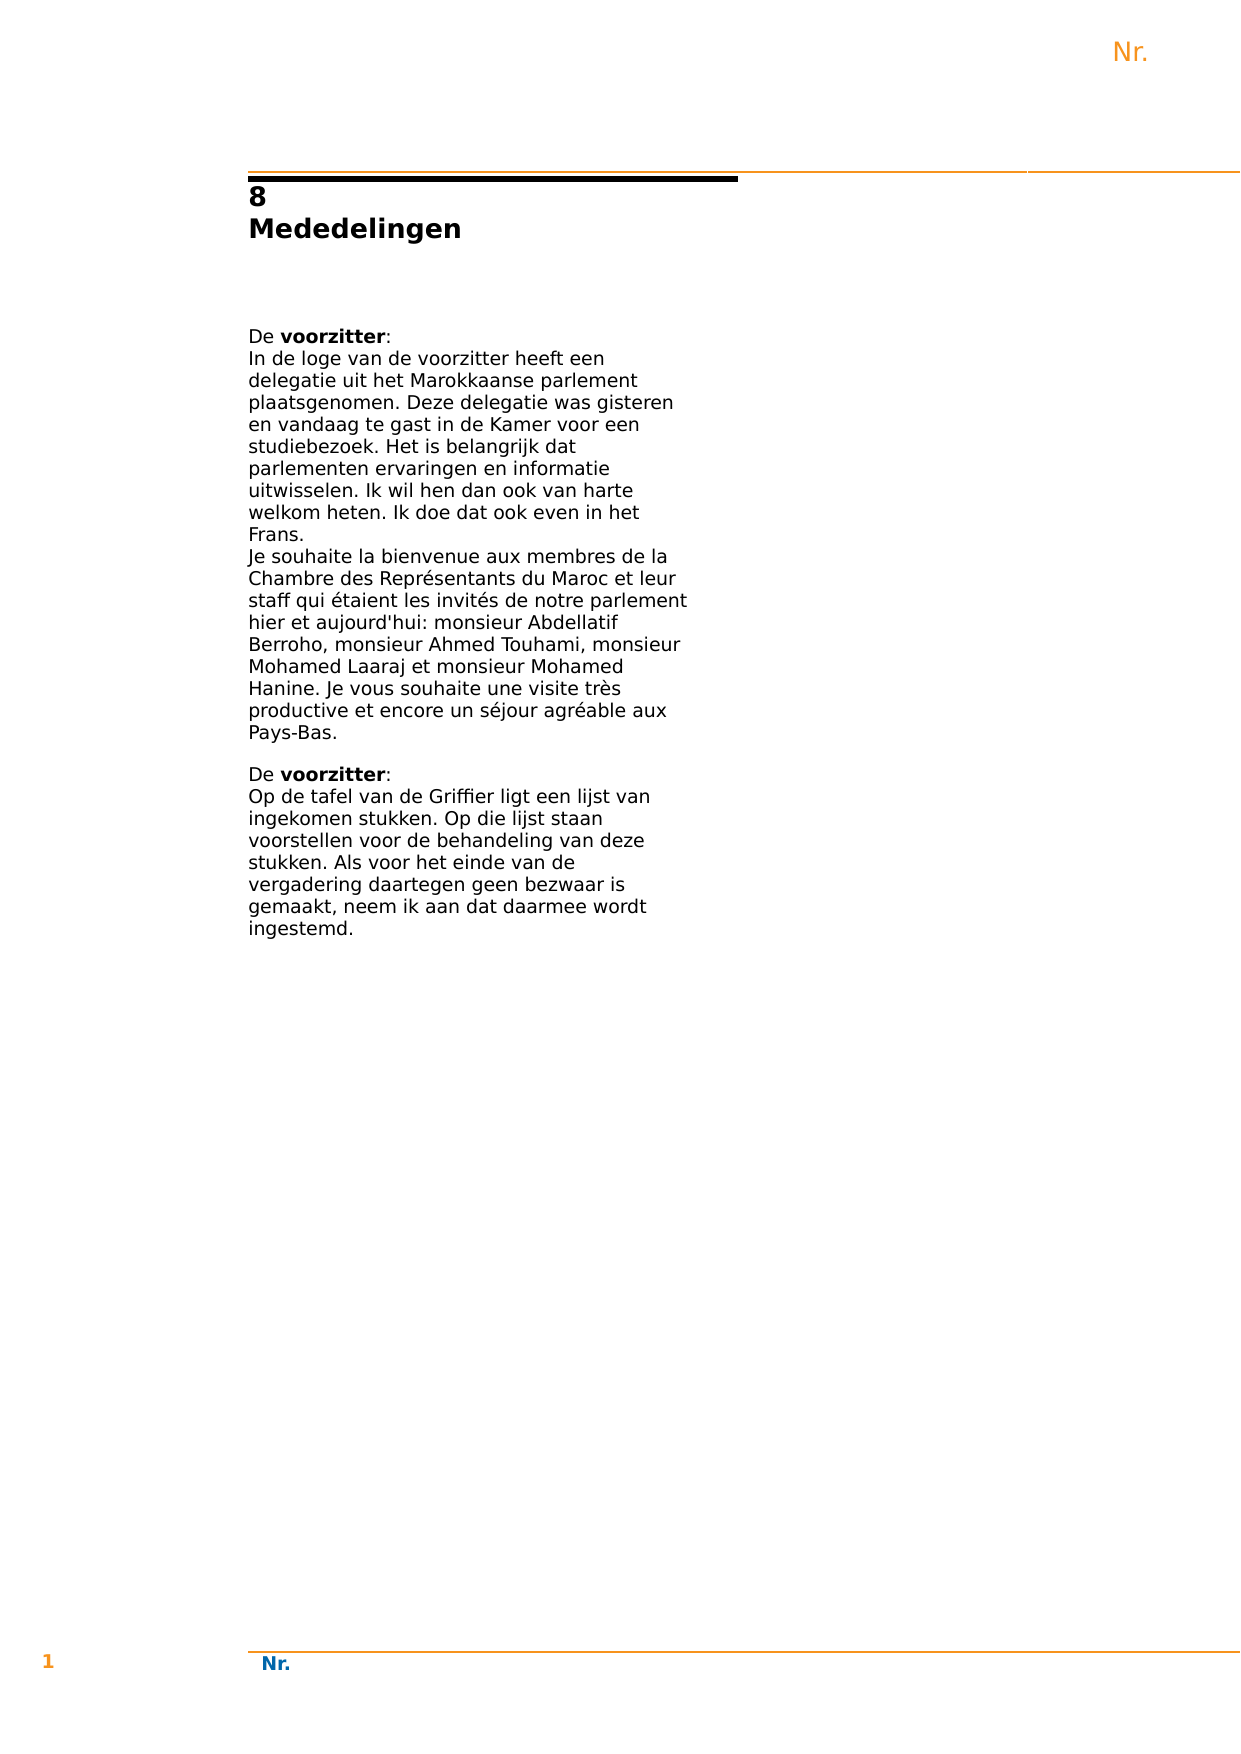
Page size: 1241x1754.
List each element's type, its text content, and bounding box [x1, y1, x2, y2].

text De voorzitter: [248, 764, 691, 786]
title 8 Mededelingen [248, 182, 691, 244]
text Je souhaite la bienvenue aux membres de la Chambre des Représentants du Maroc et leur staff qui étaient les invités de notre parlement hier et aujourd'hui: monsieur Abdellatif Berroho, monsieur Ahmed Touhami, monsieur Mohamed Laaraj et monsieur Mohamed Hanine. Je vous souhaite une visite très productive et encore un séjour agréable aux Pays-Bas. [248, 546, 691, 744]
text Op de tafel van de Griffier ligt een lijst van ingekomen stukken. Op die lijst staan voorstellen voor de behandeling van deze stukken. Als voor het einde van de vergadering daartegen geen bezwaar is gemaakt, neem ik aan dat daarmee wordt ingestemd. [248, 786, 691, 940]
text De voorzitter: [248, 326, 691, 348]
text In de loge van de voorzitter heeft een delegatie uit het Marokkaanse parlement plaatsgenomen. Deze delegatie was gisteren en vandaag te gast in de Kamer voor een studiebezoek. Het is belangrijk dat parlementen ervaringen en informatie uitwisselen. Ik wil hen dan ook van harte welkom heten. Ik doe dat ook even in het Frans. [248, 348, 691, 546]
